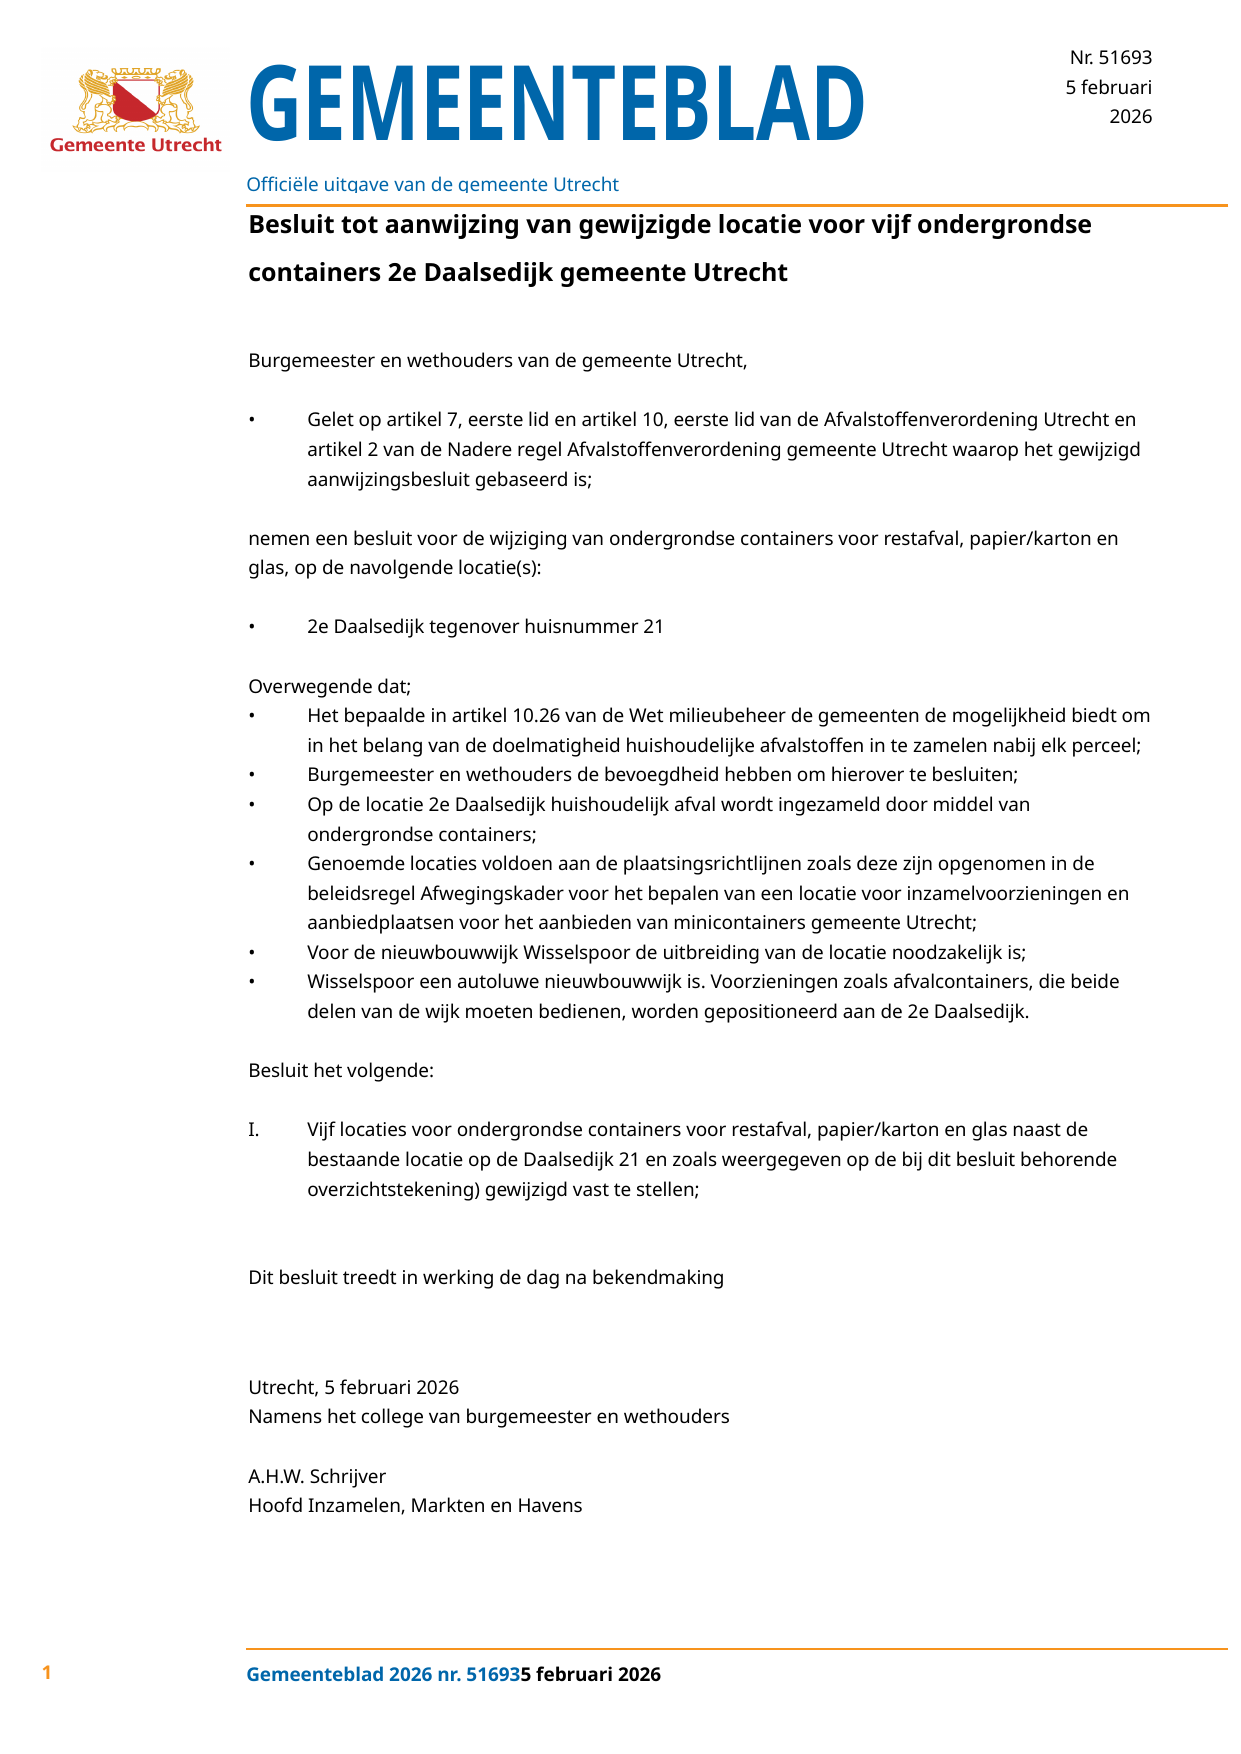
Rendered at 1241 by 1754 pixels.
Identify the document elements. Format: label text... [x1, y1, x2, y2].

list Wisselspoor een autoluwe nieuwbouwwijk is. Voorzieningen zoals afvalcontainers, die beide delen van de wijk moeten bedienen, worden gepositioneerd aan de 2e Daalsedijk. [248, 969, 1152, 1024]
text Utrecht, 5 februari 2026 [248, 1374, 1152, 1400]
text A.H.W. Schrijver [248, 1463, 1152, 1488]
text Overwegende dat; [248, 673, 1152, 699]
list Het bepaalde in artikel 10.26 van de Wet milieubeheer de gemeenten de mogelijkheid biedt om in het belang van de doelmatigheid huishoudelijke afvalstoffen in te zamelen nabij elk perceel; [248, 702, 1152, 758]
text nemen een besluit voor de wijziging van ondergrondse containers voor restafval, papier/karton en glas, op de navolgende locatie(s): [248, 525, 1152, 580]
text Hoofd Inzamelen, Markten en Havens [248, 1492, 1152, 1518]
list Gelet op artikel 7, eerste lid en artikel 10, eerste lid van de Afvalstoffenverordening Utrecht en artikel 2 van de Nadere regel Afvalstoffenverordening gemeente Utrecht waarop het gewijzigd aanwijzingsbesluit gebaseerd is; [248, 407, 1152, 492]
list Burgemeester en wethouders de bevoegdheid hebben om hierover te besluiten; [248, 762, 1152, 787]
list Op de locatie 2e Daalsedijk huishoudelijk afval wordt ingezameld door middel van ondergrondse containers; [248, 791, 1152, 847]
text Burgemeester en wethouders van de gemeente Utrecht, [248, 347, 1152, 373]
list 2e Daalsedijk tegenover huisnummer 21 [248, 614, 1152, 639]
text Namens het college van burgemeester en wethouders [248, 1404, 1152, 1429]
list Genoemde locaties voldoen aan de plaatsingsrichtlijnen zoals deze zijn opgenomen in de beleidsregel Afwegingskader voor het bepalen van een locatie voor inzamelvoorzieningen en aanbiedplaatsen voor het aanbieden van minicontainers gemeente Utrecht; [248, 850, 1152, 935]
picture [41, 47, 231, 172]
text Dit besluit treedt in werking de dag na bekendmaking [248, 1264, 1152, 1290]
list Vijf locaties voor ondergrondse containers voor restafval, papier/karton en glas naast de bestaande locatie op de Daalsedijk 21 en zoals weergegeven op de bij dit besluit behorende overzichtstekening) gewijzigd vast te stellen; [248, 1117, 1152, 1202]
text Besluit tot aanwijzing van gewijzigde locatie voor vijf ondergrondse containers 2e Daalsedijk gemeente Utrecht [248, 207, 1152, 288]
text Besluit het volgende: [248, 1057, 1152, 1083]
list Voor de nieuwbouwwijk Wisselspoor de uitbreiding van de locatie noodzakelijk is; [248, 939, 1152, 965]
